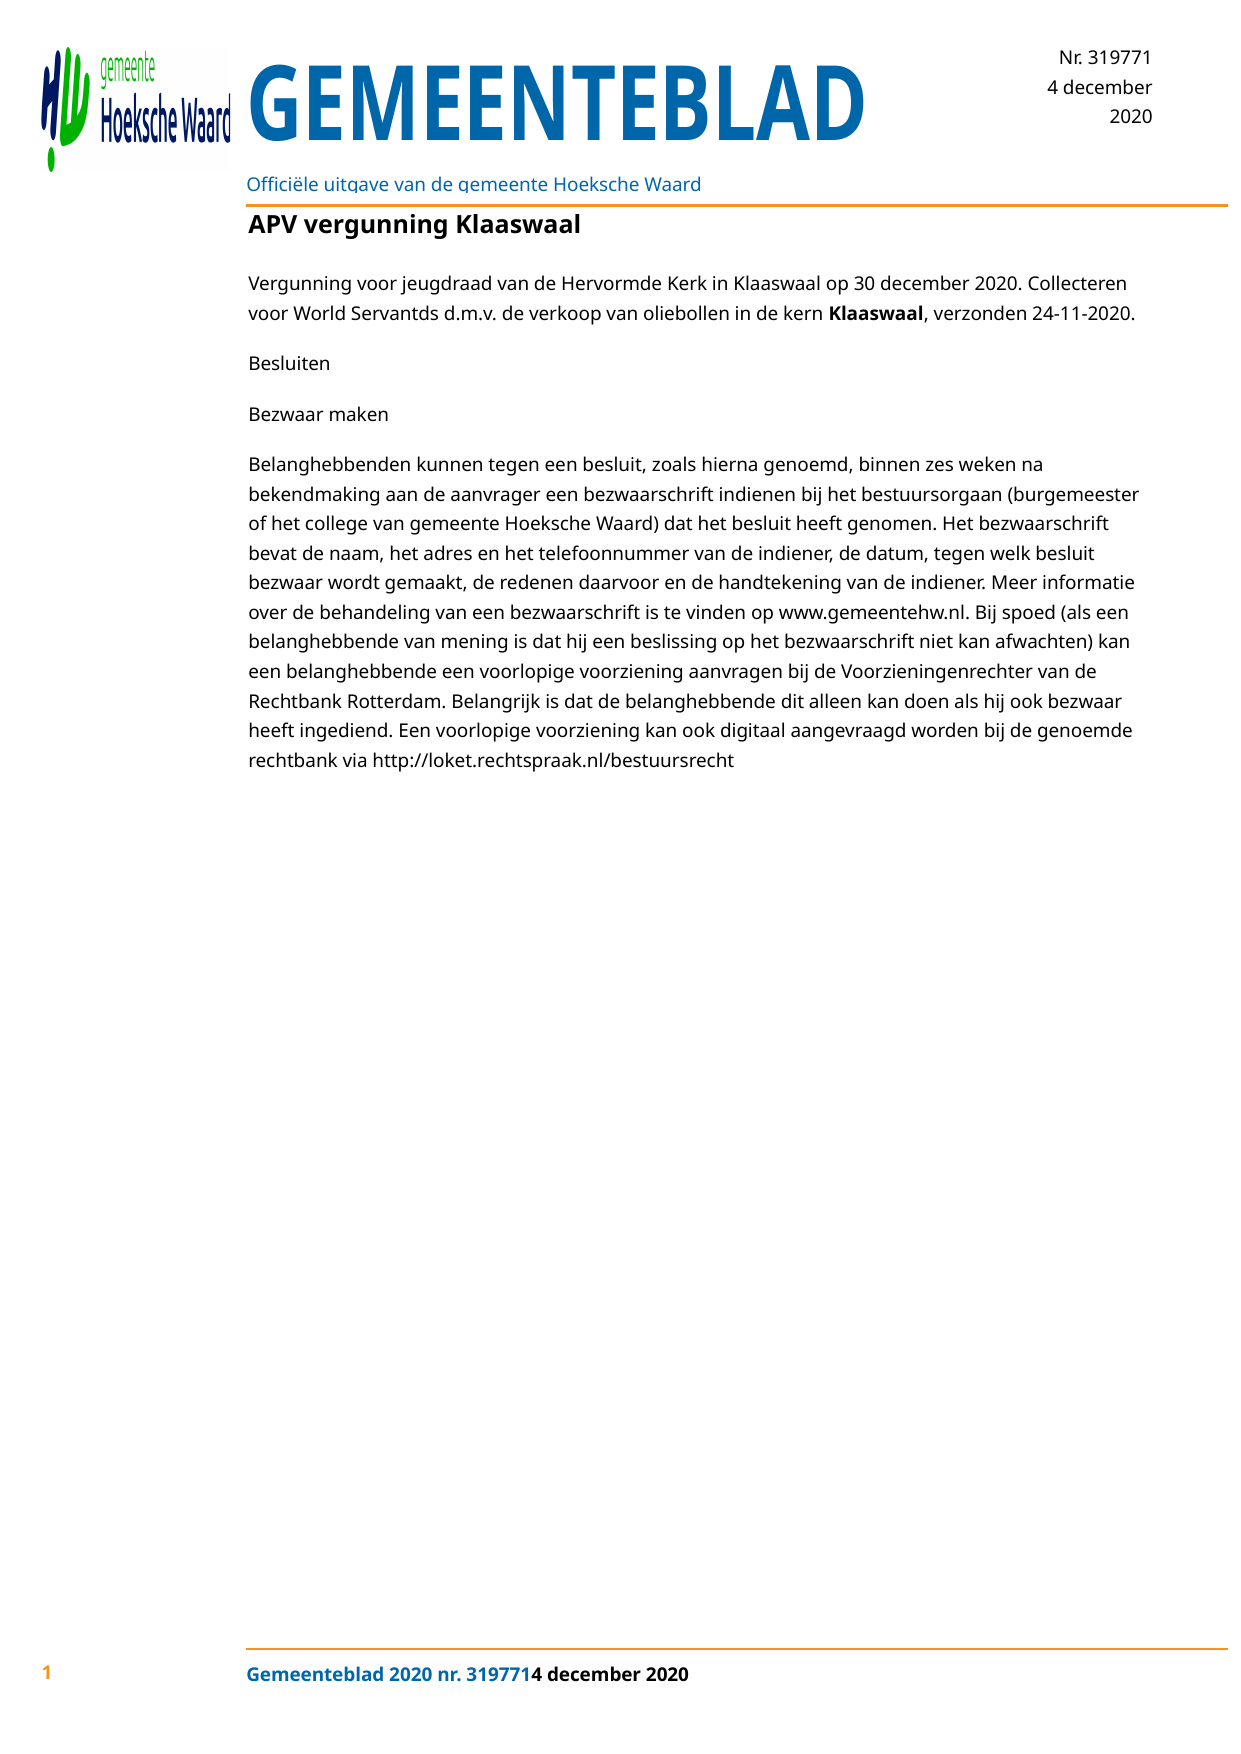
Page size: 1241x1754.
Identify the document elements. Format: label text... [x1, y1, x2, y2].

text Vergunning voor jeugdraad van de Hervormde Kerk in Klaaswaal op 30 december 2020. Collecteren voor World Servantds d.m.v. de verkoop van oliebollen in de kern Klaaswaal, verzonden 24-11-2020. [248, 270, 1152, 326]
text Bezwaar maken [248, 401, 1152, 426]
text APV vergunning Klaaswaal [248, 207, 1152, 241]
picture [41, 47, 231, 172]
text Besluiten [248, 350, 1152, 376]
text Belanghebbenden kunnen tegen een besluit, zoals hierna genoemd, binnen zes weken na bekendmaking aan de aanvrager een bezwaarschrift indienen bij het bestuursorgaan (burgemeester of het college van gemeente Hoeksche Waard) dat het besluit heeft genomen. Het bezwaarschrift bevat de naam, het adres en het telefoonnummer van de indiener, de datum, tegen welk besluit bezwaar wordt gemaakt, de redenen daarvoor en de handtekening van de indiener. Meer informatie over de behandeling van een bezwaarschrift is te vinden op www.gemeentehw.nl. Bij spoed (als een belanghebbende van mening is dat hij een beslissing op het bezwaarschrift niet kan afwachten) kan een belanghebbende een voorlopige voorziening aanvragen bij de Voorzieningenrechter van de Rechtbank Rotterdam. Belangrijk is dat de belanghebbende dit alleen kan doen als hij ook bezwaar heeft ingediend. Een voorlopige voorziening kan ook digitaal aangevraagd worden bij de genoemde rechtbank via http://loket.rechtspraak.nl/bestuursrecht [248, 451, 1152, 773]
